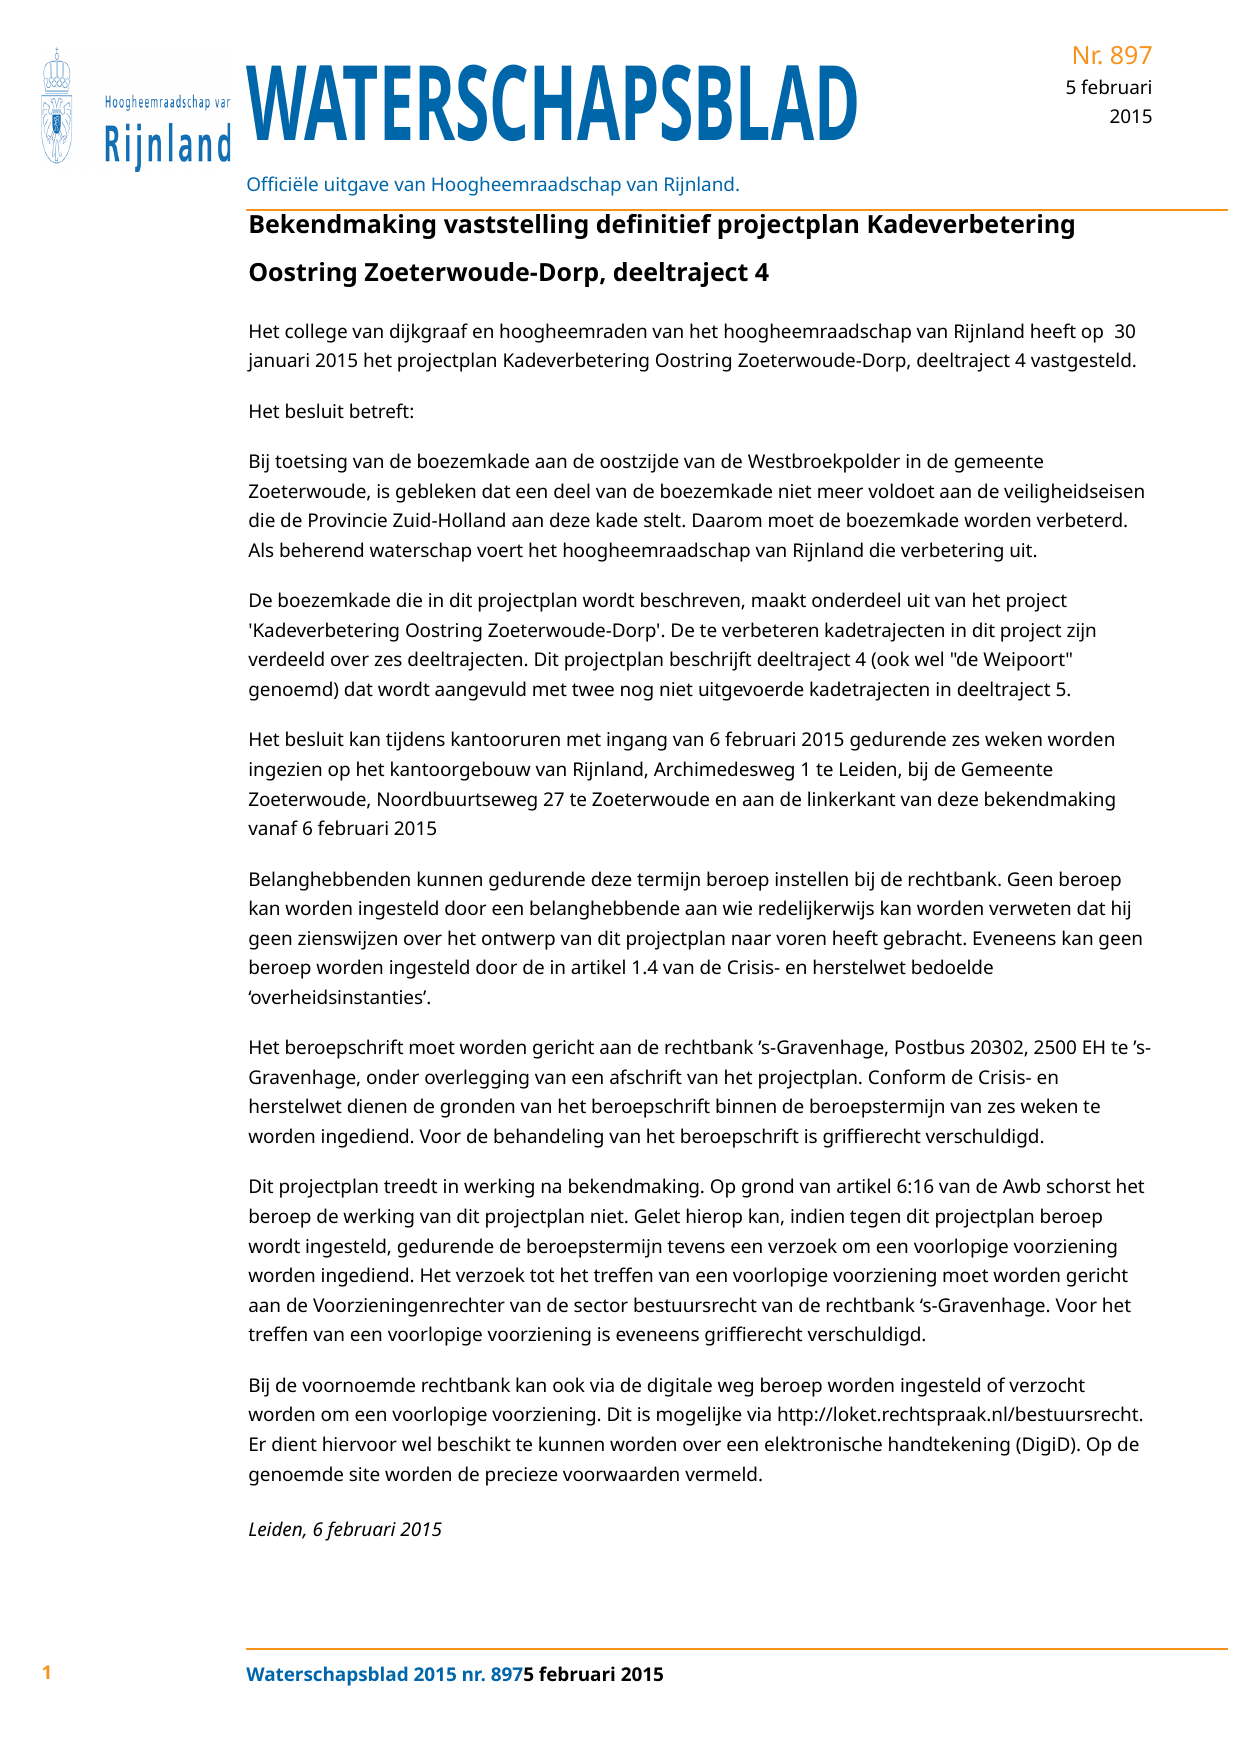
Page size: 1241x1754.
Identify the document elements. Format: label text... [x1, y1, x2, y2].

text Het beroepschrift moet worden gericht aan de rechtbank ’s-Gravenhage, Postbus 20302, 2500 EH te ’s-Gravenhage, onder overlegging van een afschrift van het projectplan. Conform de Crisis- en herstelwet dienen de gronden van het beroepschrift binnen de beroepstermijn van zes weken te worden ingediend. Voor de behandeling van het beroepschrift is griffierecht verschuldigd. [248, 1034, 1152, 1149]
text Dit projectplan treedt in werking na bekendmaking. Op grond van artikel 6:16 van de Awb schorst het beroep de werking van dit projectplan niet. Gelet hierop kan, indien tegen dit projectplan beroep wordt ingesteld, gedurende de beroepstermijn tevens een verzoek om een voorlopige voorziening worden ingediend. Het verzoek tot het treffen van een voorlopige voorziening moet worden gericht aan de Voorzieningenrechter van de sector bestuursrecht van de rechtbank ‘s-Gravenhage. Voor het treffen van een voorlopige voorziening is eveneens griffierecht verschuldigd. [248, 1174, 1152, 1347]
text Bekendmaking vaststelling definitief projectplan Kadeverbetering Oostring Zoeterwoude-Dorp, deeltraject 4 [248, 211, 1152, 288]
text Bij toetsing van de boezemkade aan de oostzijde van de Westbroekpolder in de gemeente Zoeterwoude, is gebleken dat een deel van de boezemkade niet meer voldoet aan de veiligheidseisen die de Provincie Zuid-Holland aan deze kade stelt. Daarom moet de boezemkade worden verbeterd. Als beherend waterschap voert het hoogheemraadschap van Rijnland die verbetering uit. [248, 448, 1152, 563]
text Het besluit betreft: [248, 398, 1152, 424]
text Het college van dijkgraaf en hoogheemraden van het hoogheemraadschap van Rijnland heeft op 30 januari 2015 het projectplan Kadeverbetering Oostring Zoeterwoude-Dorp, deeltraject 4 vastgesteld. [248, 318, 1152, 373]
text Leiden, 6 februari 2015 [248, 1516, 1152, 1542]
text De boezemkade die in dit projectplan wordt beschreven, maakt onderdeel uit van het project 'Kadeverbetering Oostring Zoeterwoude-Dorp'. De te verbeteren kadetrajecten in dit project zijn verdeeld over zes deeltrajecten. Dit projectplan beschrijft deeltraject 4 (ook wel "de Weipoort" genoemd) dat wordt aangevuld met twee nog niet uitgevoerde kadetrajecten in deeltraject 5. [248, 587, 1152, 702]
text Bij de voornoemde rechtbank kan ook via de digitale weg beroep worden ingesteld of verzocht worden om een voorlopige voorziening. Dit is mogelijke via http://loket.rechtspraak.nl/bestuursrecht. Er dient hiervoor wel beschikt te kunnen worden over een elektronische handtekening (DigiD). Op de genoemde site worden de precieze voorwaarden vermeld. [248, 1372, 1152, 1487]
text Het besluit kan tijdens kantooruren met ingang van 6 februari 2015 gedurende zes weken worden ingezien op het kantoorgebouw van Rijnland, Archimedesweg 1 te Leiden, bij de Gemeente Zoeterwoude, Noordbuurtseweg 27 te Zoeterwoude en aan de linkerkant van deze bekendmaking vanaf 6 februari 2015 [248, 727, 1152, 841]
picture [41, 47, 231, 172]
text Belanghebbenden kunnen gedurende deze termijn beroep instellen bij de rechtbank. Geen beroep kan worden ingesteld door een belanghebbende aan wie redelijkerwijs kan worden verweten dat hij geen zienswijzen over het ontwerp van dit projectplan naar voren heeft gebracht. Eveneens kan geen beroep worden ingesteld door de in artikel 1.4 van de Crisis- en herstelwet bedoelde ‘overheidsinstanties’. [248, 866, 1152, 1010]
